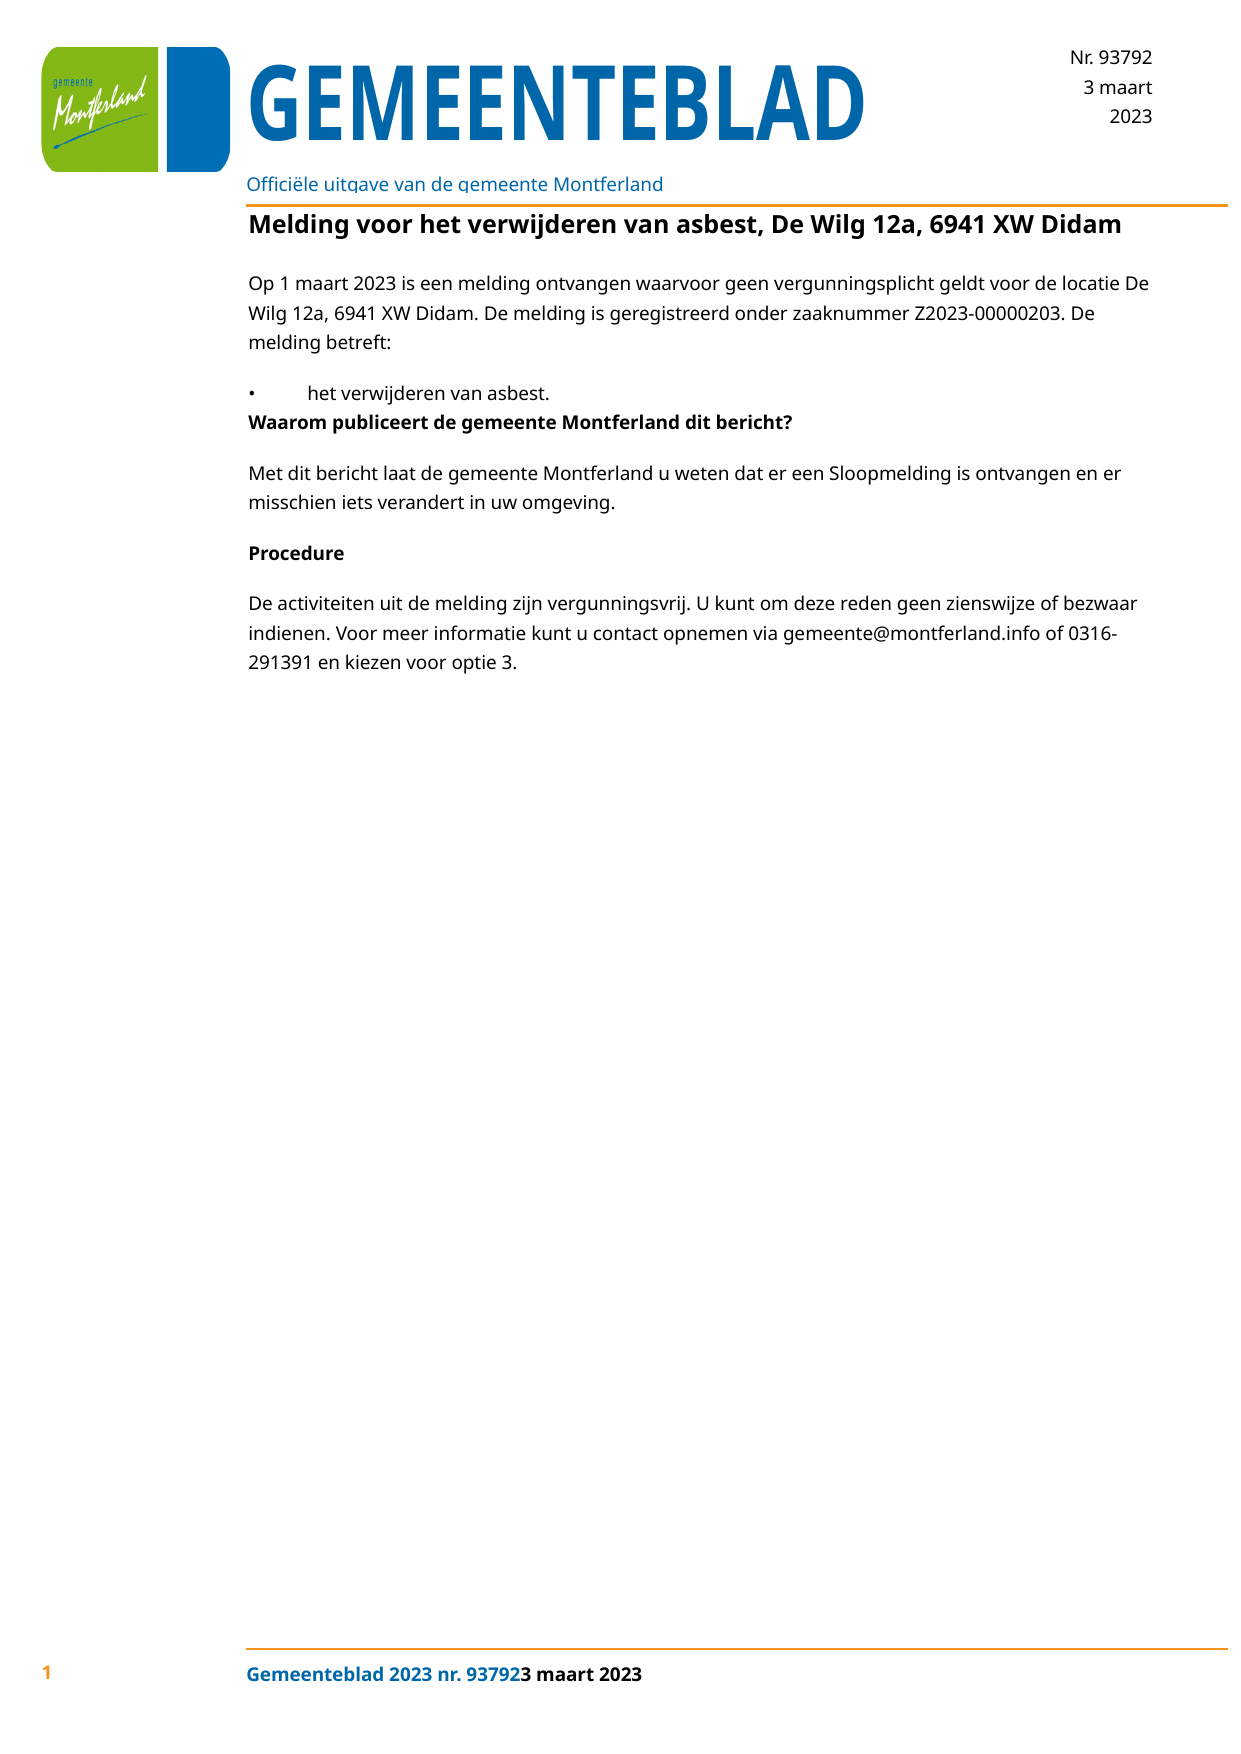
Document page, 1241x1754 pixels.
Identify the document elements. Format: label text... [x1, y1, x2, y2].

text Met dit bericht laat de gemeente Montferland u weten dat er een Sloopmelding is ontvangen en er misschien iets verandert in uw omgeving. [248, 460, 1152, 515]
text Op 1 maart 2023 is een melding ontvangen waarvoor geen vergunningsplicht geldt voor de locatie De Wilg 12a, 6941 XW Didam. De melding is geregistreerd onder zaaknummer Z2023-00000203. De melding betreft: [248, 270, 1152, 355]
text Melding voor het verwijderen van asbest, De Wilg 12a, 6941 XW Didam [248, 207, 1152, 241]
text Procedure [248, 540, 1152, 566]
text De activiteiten uit de melding zijn vergunningsvrij. U kunt om deze reden geen zienswijze of bezwaar indienen. Voor meer informatie kunt u contact opnemen via gemeente@montferland.info of 0316-291391 en kiezen voor optie 3. [248, 590, 1152, 675]
picture [41, 47, 231, 172]
text Waarom publiceert de gemeente Montferland dit bericht? [248, 409, 1152, 435]
list het verwijderen van asbest. [248, 380, 1152, 406]
